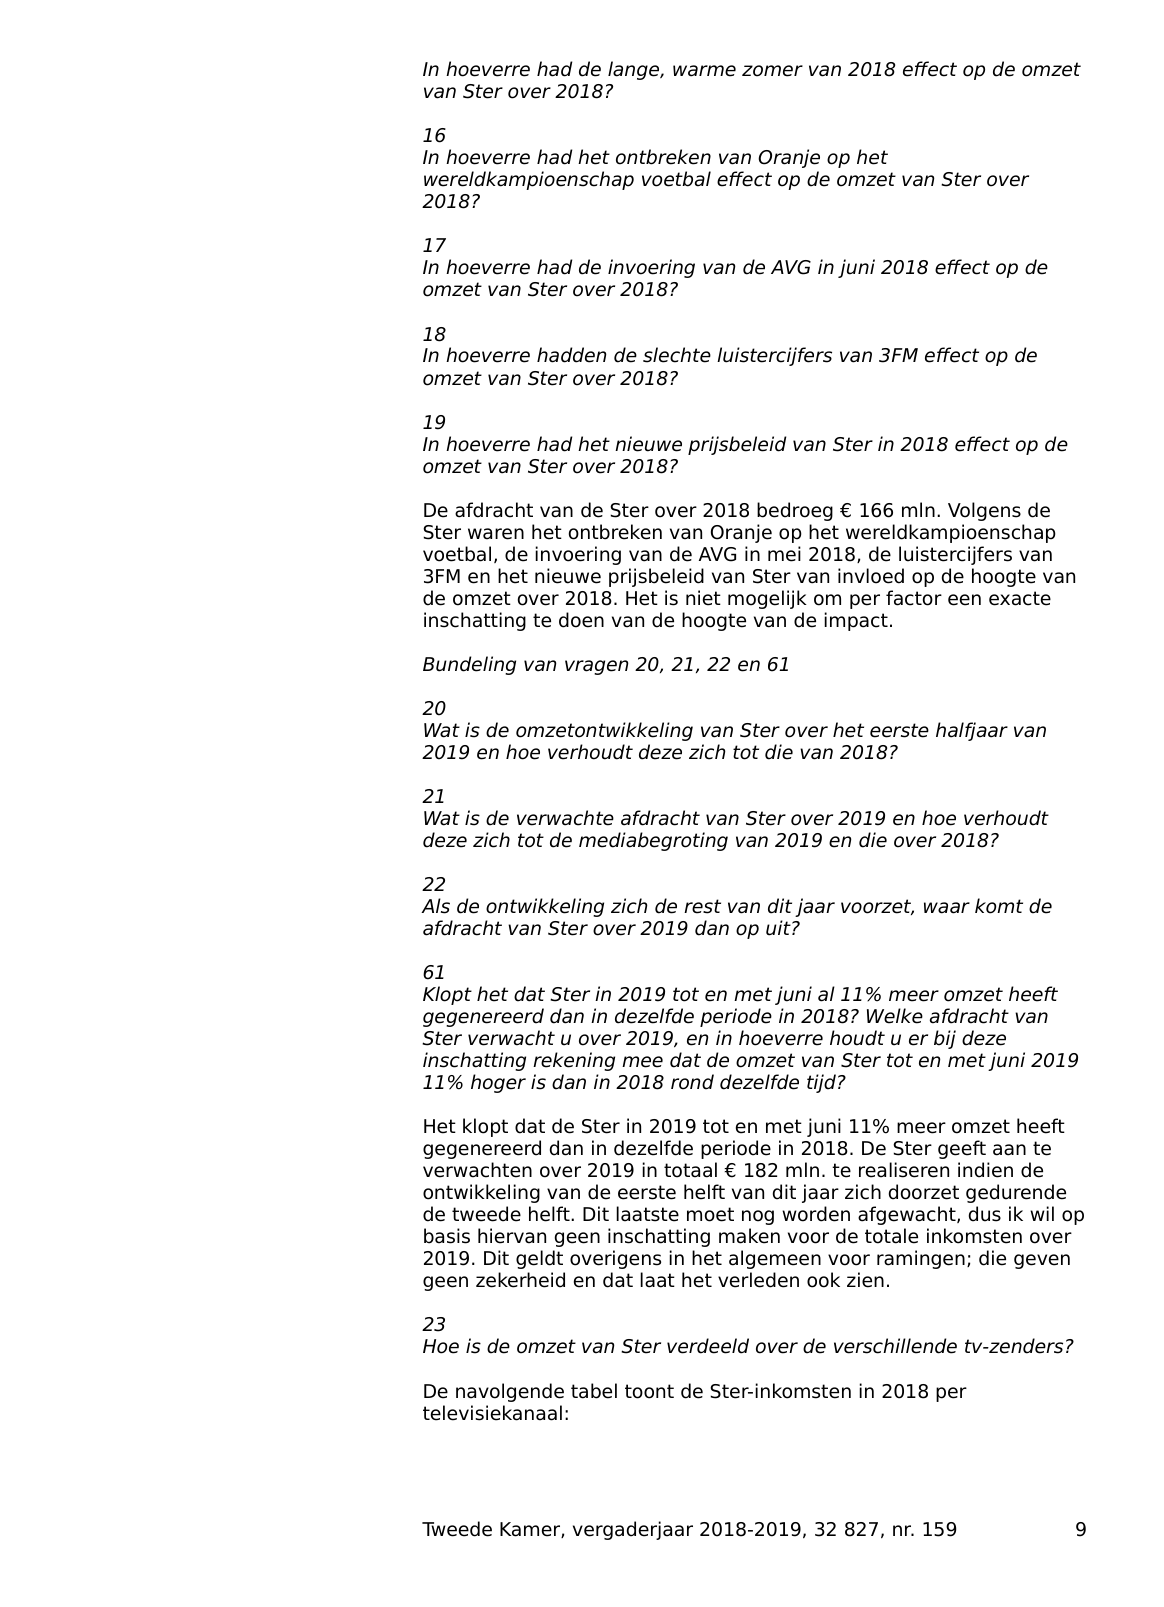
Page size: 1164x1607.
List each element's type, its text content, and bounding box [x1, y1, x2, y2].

text Hoe is de omzet van Ster verdeeld over de verschillende tv-zenders? [422, 1336, 1087, 1358]
text In hoeverre had het ontbreken van Oranje op het wereldkampioenschap voetbal effect op de omzet van Ster over 2018? [422, 147, 1087, 213]
text In hoeverre had het nieuwe prijsbeleid van Ster in 2018 effect op de omzet van Ster over 2018? [422, 433, 1087, 477]
text 17 [422, 235, 1087, 257]
text 19 [422, 412, 1087, 433]
text 61 [422, 962, 1087, 984]
text Wat is de omzetontwikkeling van Ster over het eerste halfjaar van 2019 en hoe verhoudt deze zich tot die van 2018? [422, 720, 1087, 764]
text 16 [422, 125, 1087, 147]
text 20 [422, 698, 1087, 720]
text Klopt het dat Ster in 2019 tot en met juni al 11% meer omzet heeft gegenereerd dan in dezelfde periode in 2018? Welke afdracht van Ster verwacht u over 2019, en in hoeverre houdt u er bij deze inschatting rekening mee dat de omzet van Ster tot en met juni 2019 11% hoger is dan in 2018 rond dezelfde tijd? [422, 984, 1087, 1094]
subtitle Bundeling van vragen 20, 21, 22 en 61 [422, 654, 1087, 676]
text Wat is de verwachte afdracht van Ster over 2019 en hoe verhoudt deze zich tot de mediabegroting van 2019 en die over 2018? [422, 808, 1087, 852]
text In hoeverre had de lange, warme zomer van 2018 effect op de omzet van Ster over 2018? [422, 59, 1087, 103]
text Het klopt dat de Ster in 2019 tot en met juni 11% meer omzet heeft gegenereerd dan in dezelfde periode in 2018. De Ster geeft aan te verwachten over 2019 in totaal € 182 mln. te realiseren indien de ontwikkeling van de eerste helft van dit jaar zich doorzet gedurende de tweede helft. Dit laatste moet nog worden afgewacht, dus ik wil op basis hiervan geen inschatting maken voor de totale inkomsten over 2019. Dit geldt overigens in het algemeen voor ramingen; die geven geen zekerheid en dat laat het verleden ook zien. [422, 1116, 1087, 1292]
text In hoeverre hadden de slechte luistercijfers van 3FM effect op de omzet van Ster over 2018? [422, 345, 1087, 389]
text De navolgende tabel toont de Ster-inkomsten in 2018 per televisiekanaal: [422, 1381, 1087, 1424]
text Als de ontwikkeling zich de rest van dit jaar voorzet, waar komt de afdracht van Ster over 2019 dan op uit? [422, 896, 1087, 940]
text In hoeverre had de invoering van de AVG in juni 2018 effect op de omzet van Ster over 2018? [422, 257, 1087, 301]
text 18 [422, 323, 1087, 345]
text 22 [422, 874, 1087, 896]
text De afdracht van de Ster over 2018 bedroeg € 166 mln. Volgens de Ster waren het ontbreken van Oranje op het wereldkampioenschap voetbal, de invoering van de AVG in mei 2018, de luistercijfers van 3FM en het nieuwe prijsbeleid van Ster van invloed op de hoogte van de omzet over 2018. Het is niet mogelijk om per factor een exacte inschatting te doen van de hoogte van de impact. [422, 500, 1087, 632]
text 23 [422, 1314, 1087, 1336]
text 21 [422, 786, 1087, 808]
